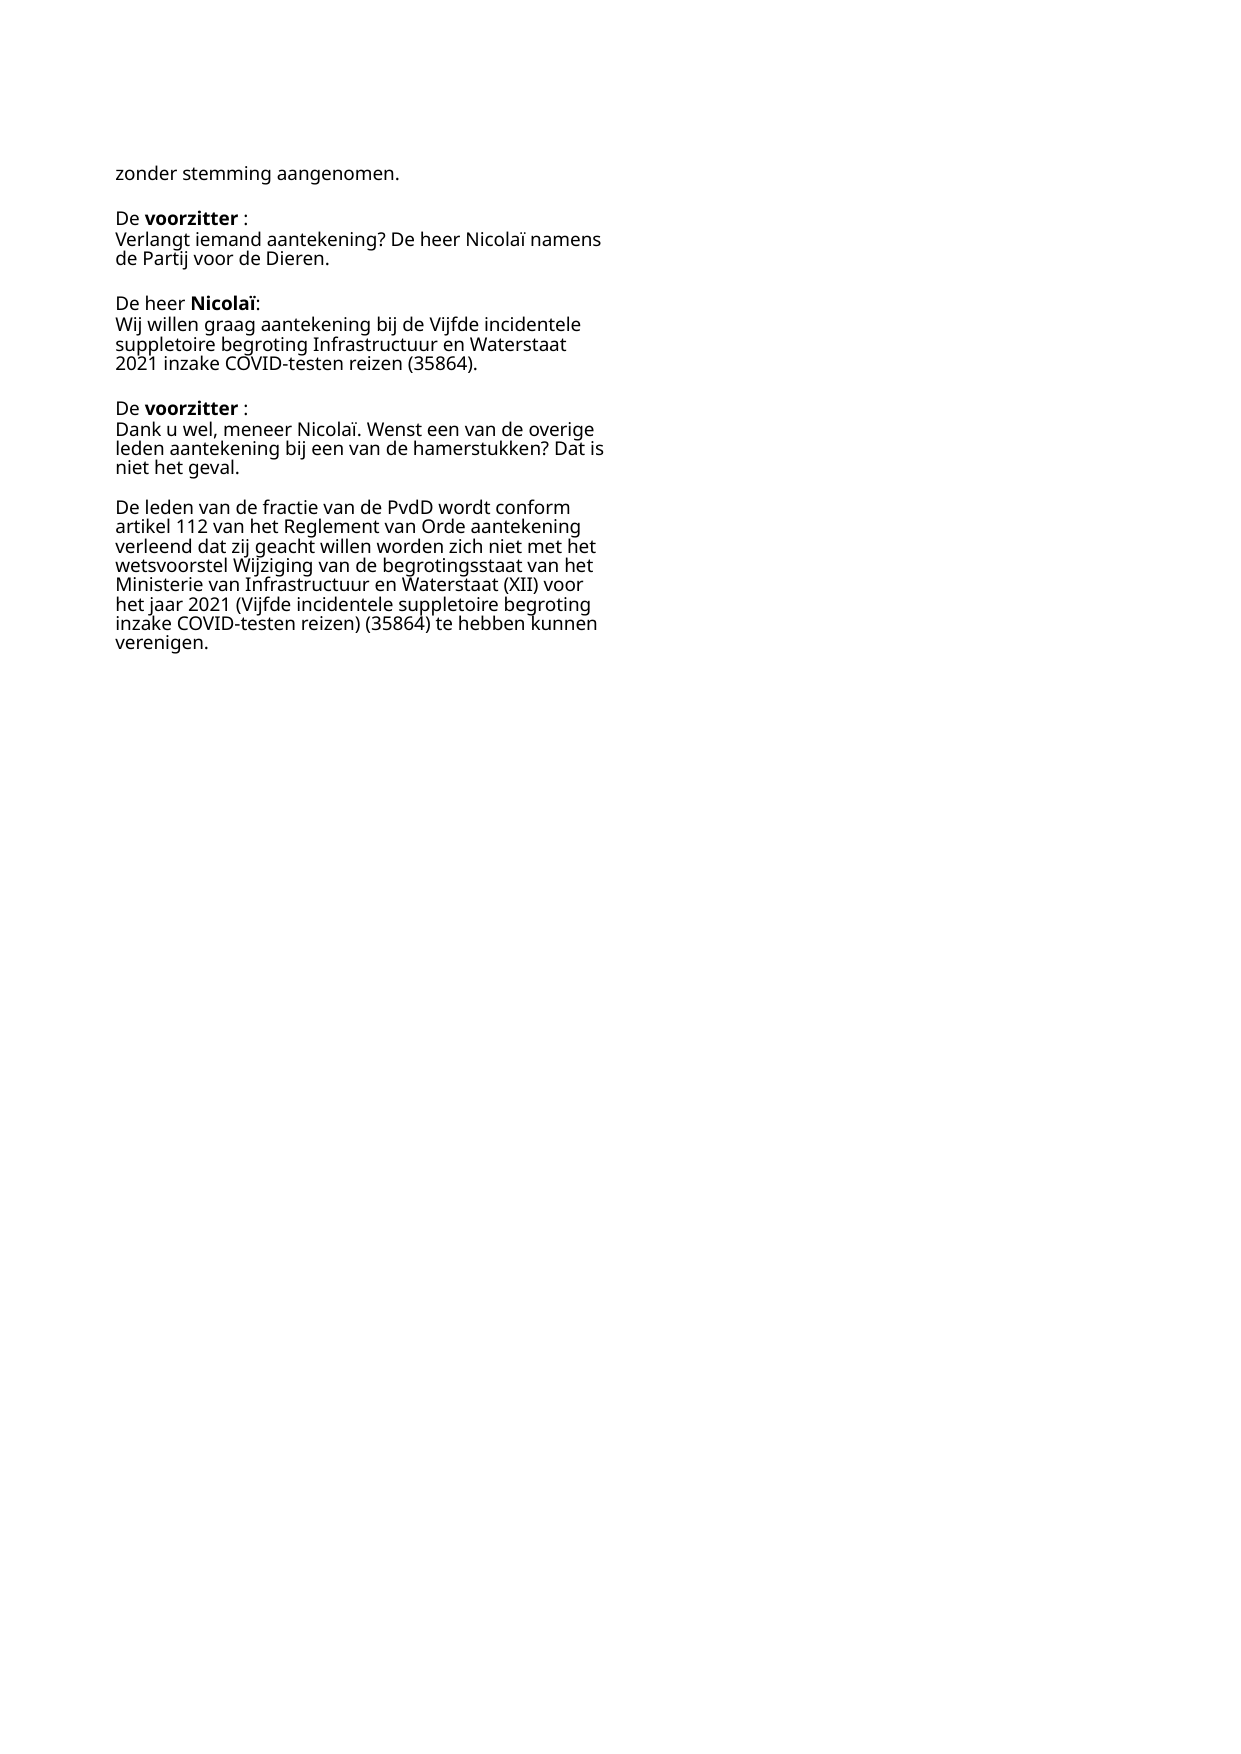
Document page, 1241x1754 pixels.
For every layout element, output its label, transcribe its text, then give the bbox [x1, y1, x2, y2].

text De voorzitter : [115, 395, 605, 421]
text De heer Nicolaï: [115, 291, 605, 316]
text Verlangt iemand aantekening? De heer Nicolaï namens de Partij voor de Dieren. [115, 231, 605, 270]
text De voorzitter : [115, 205, 605, 231]
text zonder stemming aangenomen. [115, 165, 605, 184]
text Dank u wel, meneer Nicolaï. Wenst een van de overige leden aantekening bij een van de hamerstukken? Dat is niet het geval. [115, 421, 605, 478]
text De leden van de fractie van de PvdD wordt conform artikel 112 van het Reglement van Orde aantekening verleend dat zij geacht willen worden zich niet met het wetsvoorstel Wijziging van de begrotingsstaat van het Ministerie van Infrastructuur en Waterstaat (XII) voor het jaar 2021 (Vijfde incidentele suppletoire begroting inzake COVID-testen reizen) (35864) te hebben kunnen verenigen. [115, 499, 605, 653]
text Wij willen graag aantekening bij de Vijfde incidentele suppletoire begroting Infrastructuur en Waterstaat 2021 inzake COVID-testen reizen (35864). [115, 316, 605, 374]
